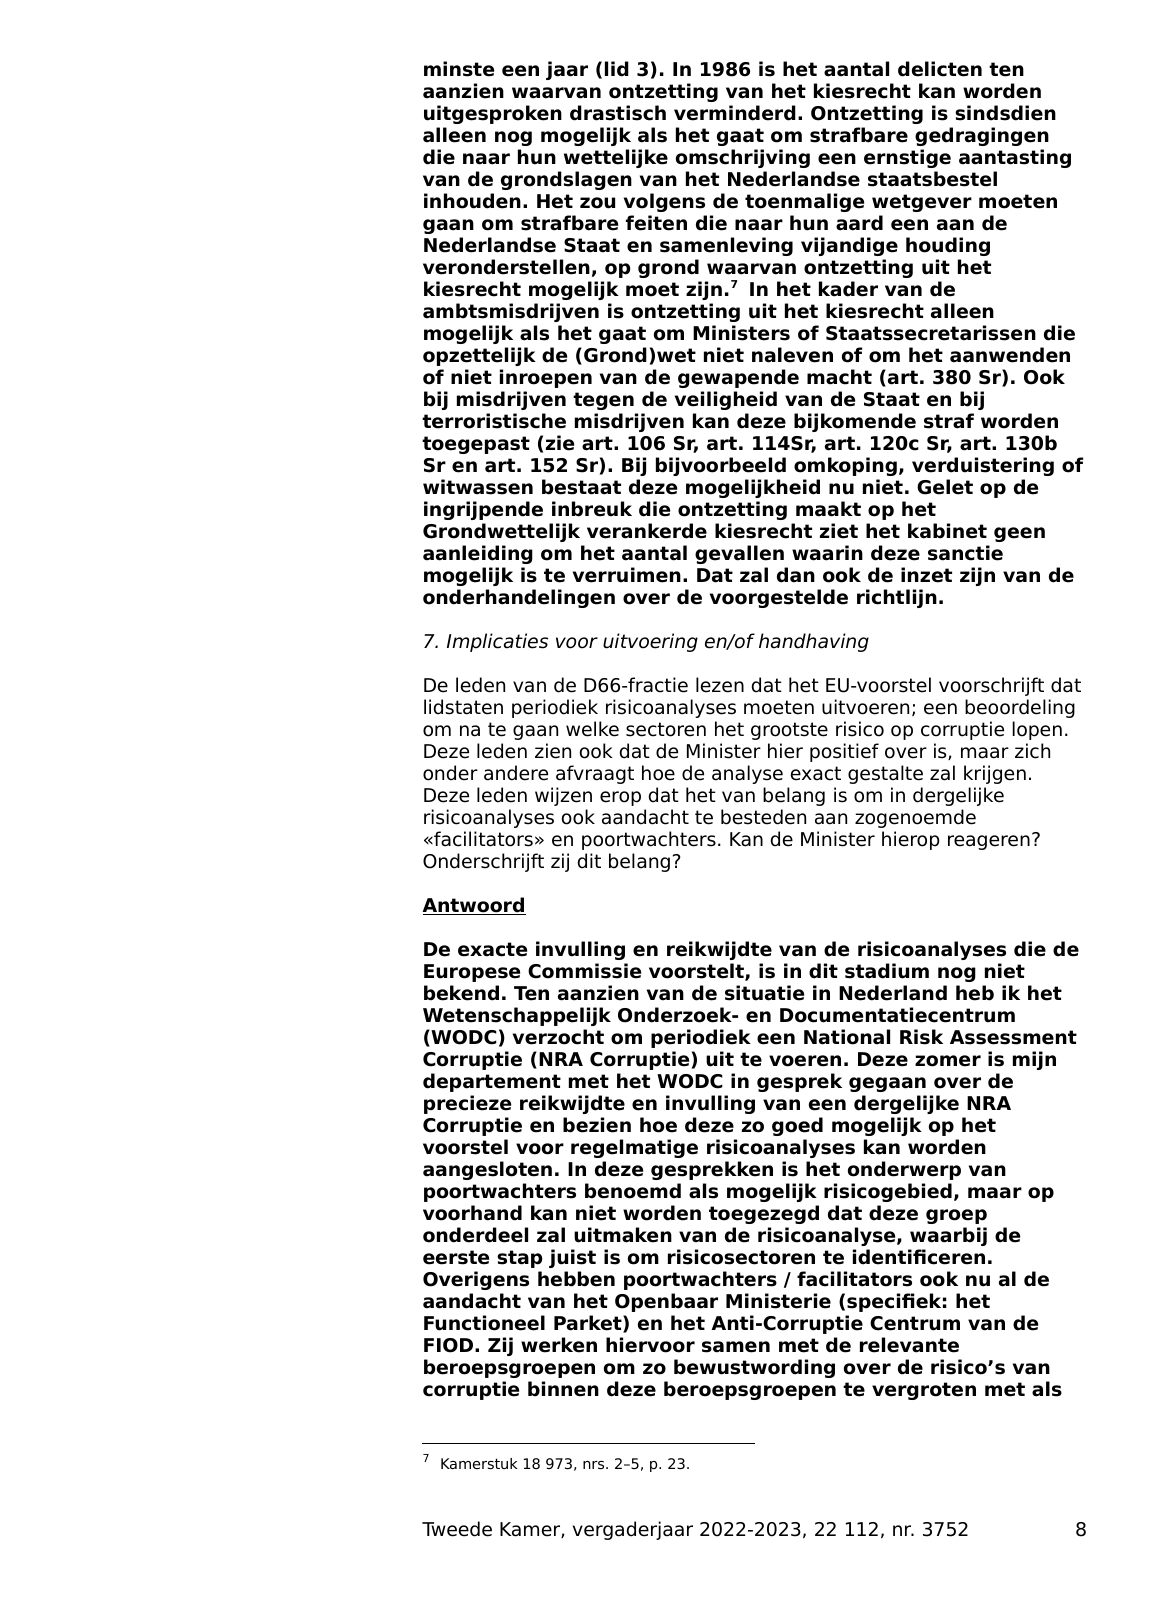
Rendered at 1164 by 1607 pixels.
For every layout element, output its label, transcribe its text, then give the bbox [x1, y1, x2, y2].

subtitle 7. Implicaties voor uitvoering en/of handhaving [422, 631, 1087, 653]
text De leden van de D66-fractie lezen dat het EU-voorstel voorschrijft dat lidstaten periodiek risicoanalyses moeten uitvoeren; een beoordeling om na te gaan welke sectoren het grootste risico op corruptie lopen. Deze leden zien ook dat de Minister hier positief over is, maar zich onder andere afvraagt hoe de analyse exact gestalte zal krijgen. Deze leden wijzen erop dat het van belang is om in dergelijke risicoanalyses ook aandacht te besteden aan zogenoemde «facilitators» en poortwachters. Kan de Minister hierop reageren? Onderschrijft zij dit belang? [422, 675, 1087, 873]
text Kamerstuk 18 973, nrs. 2–5, p. 23. [422, 1452, 1087, 1474]
subtitle Antwoord [422, 895, 1087, 917]
text minste een jaar (lid 3). In 1986 is het aantal delicten ten aanzien waarvan ontzetting van het kiesrecht kan worden uitgesproken drastisch verminderd. Ontzetting is sindsdien alleen nog mogelijk als het gaat om strafbare gedragingen die naar hun wettelijke omschrijving een ernstige aantasting van de grondslagen van het Nederlandse staatsbestel inhouden. Het zou volgens de toenmalige wetgever moeten gaan om strafbare feiten die naar hun aard een aan de Nederlandse Staat en samenleving vijandige houding veronderstellen, op grond waarvan ontzetting uit het kiesrecht mogelijk moet zijn. In het kader van de ambtsmisdrijven is ontzetting uit het kiesrecht alleen mogelijk als het gaat om Ministers of Staatssecretarissen die opzettelijk de (Grond)wet niet naleven of om het aanwenden of niet inroepen van de gewapende macht (art. 380 Sr). Ook bij misdrijven tegen de veiligheid van de Staat en bij terroristische misdrijven kan deze bijkomende straf worden toegepast (zie art. 106 Sr, art. 114Sr, art. 120c Sr, art. 130b Sr en art. 152 Sr). Bij bijvoorbeeld omkoping, verduistering of witwassen bestaat deze mogelijkheid nu niet. Gelet op de ingrijpende inbreuk die ontzetting maakt op het Grondwettelijk verankerde kiesrecht ziet het kabinet geen aanleiding om het aantal gevallen waarin deze sanctie mogelijk is te verruimen. Dat zal dan ook de inzet zijn van de onderhandelingen over de voorgestelde richtlijn. [422, 59, 1087, 608]
text De exacte invulling en reikwijdte van de risicoanalyses die de Europese Commissie voorstelt, is in dit stadium nog niet bekend. Ten aanzien van de situatie in Nederland heb ik het Wetenschappelijk Onderzoek- en Documentatiecentrum (WODC) verzocht om periodiek een National Risk Assessment Corruptie (NRA Corruptie) uit te voeren. Deze zomer is mijn departement met het WODC in gesprek gegaan over de precieze reikwijdte en invulling van een dergelijke NRA Corruptie en bezien hoe deze zo goed mogelijk op het voorstel voor regelmatige risicoanalyses kan worden aangesloten. In deze gesprekken is het onderwerp van poortwachters benoemd als mogelijk risicogebied, maar op voorhand kan niet worden toegezegd dat deze groep onderdeel zal uitmaken van de risicoanalyse, waarbij de eerste stap juist is om risicosectoren te identificeren. Overigens hebben poortwachters / facilitators ook nu al de aandacht van het Openbaar Ministerie (specifiek: het Functioneel Parket) en het Anti-Corruptie Centrum van de FIOD. Zij werken hiervoor samen met de relevante beroepsgroepen om zo bewustwording over de risico’s van corruptie binnen deze beroepsgroepen te vergroten met als [422, 939, 1087, 1401]
